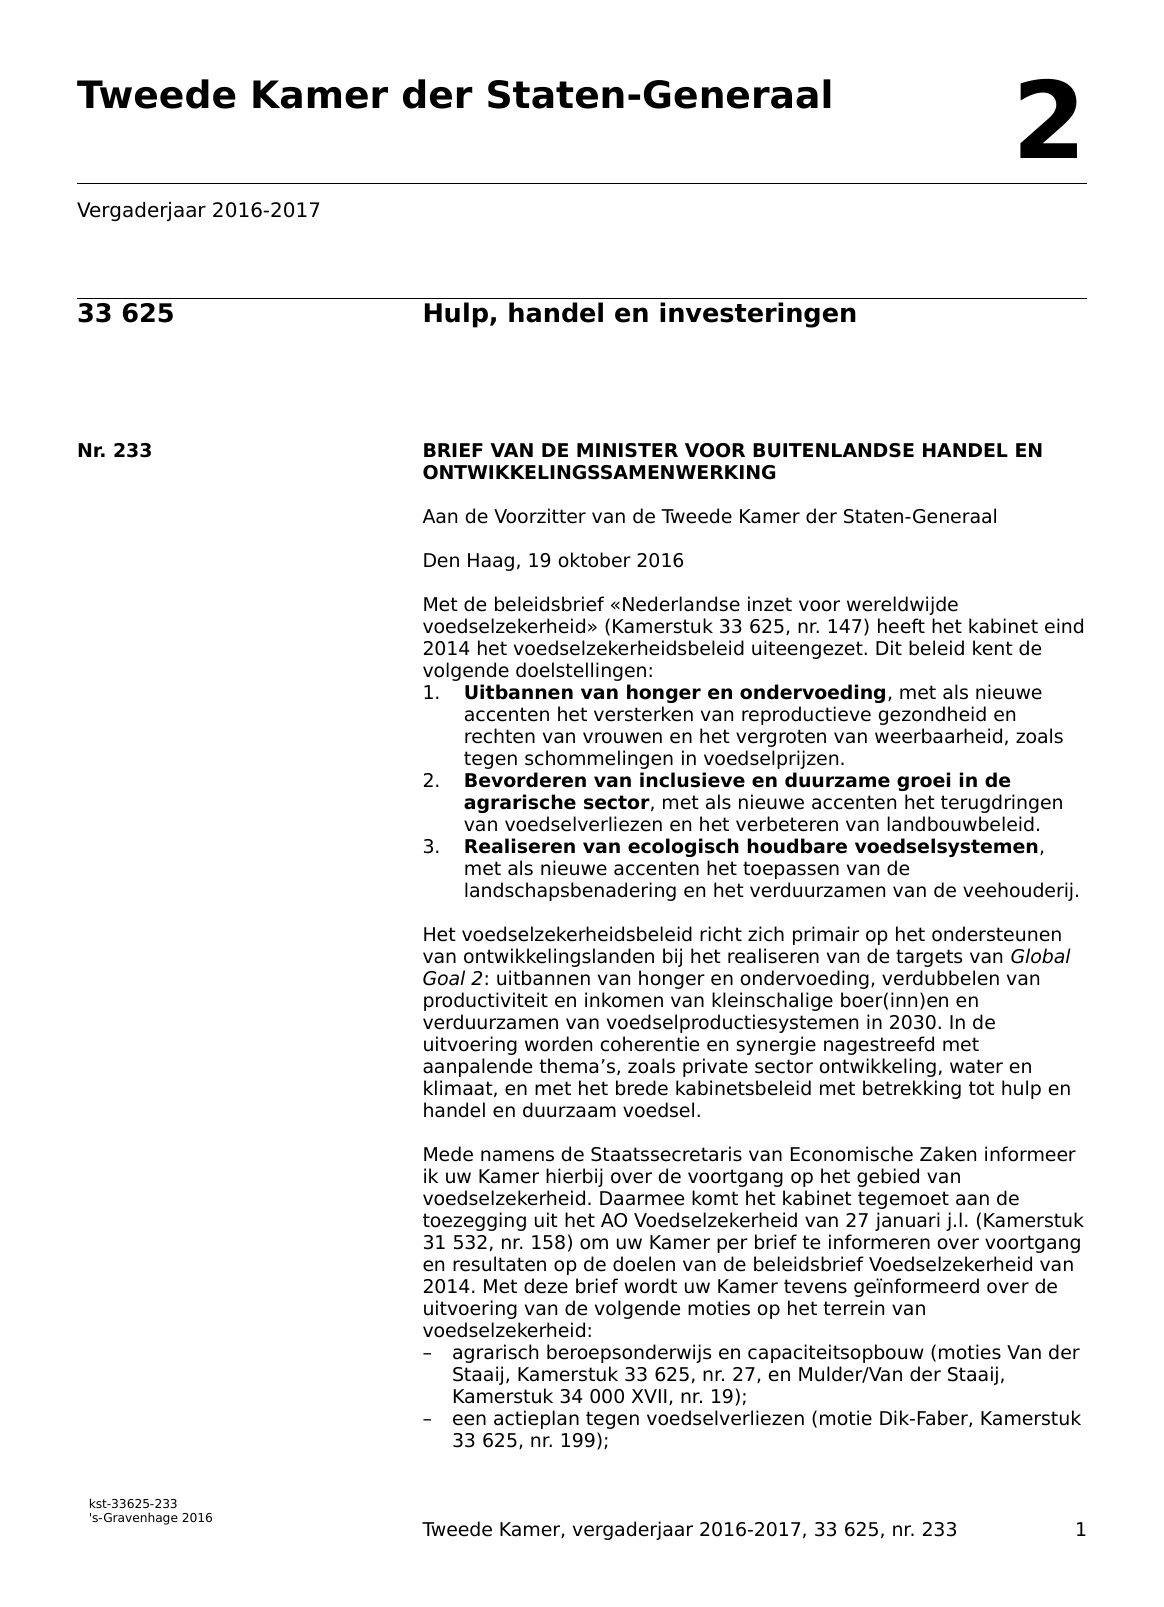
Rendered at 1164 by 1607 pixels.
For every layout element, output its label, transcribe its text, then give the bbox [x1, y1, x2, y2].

table_cell Vergaderjaar 2016-2017 [77, 184, 1087, 298]
text Mede namens de Staatssecretaris van Economische Zaken informeer ik uw Kamer hierbij over de voortgang op het gebied van voedselzekerheid. Daarmee komt het kabinet tegemoet aan de toezegging uit het AO Voedselzekerheid van 27 januari j.l. (Kamerstuk 31 532, nr. 158) om uw Kamer per brief te informeren over voortgang en resultaten op de doelen van de beleidsbrief Voedselzekerheid van 2014. Met deze brief wordt uw Kamer tevens geïnformeerd over de uitvoering van de volgende moties op het terrein van voedselzekerheid: [422, 1144, 1087, 1342]
text Den Haag, 19 oktober 2016 [422, 550, 1087, 572]
subtitle 33 625 Hulp, handel en investeringen [77, 299, 1087, 329]
text Het voedselzekerheidsbeleid richt zich primair op het ondersteunen van ontwikkelingslanden bij het realiseren van de targets van Global Goal 2: uitbannen van honger en ondervoeding, verdubbelen van productiviteit en inkomen van kleinschalige boer(inn)en en verduurzamen van voedselproductiesystemen in 2030. In de uitvoering worden coherentie en synergie nagestreefd met aanpalende thema’s, zoals private sector ontwikkeling, water en klimaat, en met het brede kabinetsbeleid met betrekking tot hulp en handel en duurzaam voedsel. [422, 924, 1087, 1122]
text 2. Bevorderen van inclusieve en duurzame groei in de agrarische sector, met als nieuwe accenten het terugdringen van voedselverliezen en het verbeteren van landbouwbeleid. [422, 770, 1087, 836]
text 3. Realiseren van ecologisch houdbare voedselsystemen, met als nieuwe accenten het toepassen van de landschapsbenadering en het verduurzamen van de veehouderij. [422, 836, 1087, 902]
text – agrarisch beroepsonderwijs en capaciteitsopbouw (moties Van der Staaij, Kamerstuk 33 625, nr. 27, en Mulder/Van der Staaij, Kamerstuk 34 000 XVII, nr. 19); [422, 1342, 1087, 1408]
text 1. Uitbannen van honger en ondervoeding, met als nieuwe accenten het versterken van reproductieve gezondheid en rechten van vrouwen en het vergroten van weerbaarheid, zoals tegen schommelingen in voedselprijzen. [422, 682, 1087, 770]
text kst-33625-233 [88, 1497, 323, 1511]
subtitle Nr. 233 BRIEF VAN DE MINISTER VOOR BUITENLANDSE HANDEL EN ONTWIKKELINGSSAMENWERKING [77, 440, 1087, 484]
text – een actieplan tegen voedselverliezen (motie Dik-Faber, Kamerstuk 33 625, nr. 199); [422, 1408, 1087, 1452]
text 's-Gravenhage 2016 [88, 1511, 323, 1525]
text Met de beleidsbrief «Nederlandse inzet voor wereldwijde voedselzekerheid» (Kamerstuk 33 625, nr. 147) heeft het kabinet eind 2014 het voedselzekerheidsbeleid uiteengezet. Dit beleid kent de volgende doelstellingen: [422, 594, 1087, 682]
table_header Tweede Kamer der Staten-Generaal [77, 59, 886, 183]
table_header 2 [886, 59, 1087, 183]
text Aan de Voorzitter van de Tweede Kamer der Staten-Generaal [422, 506, 1087, 528]
